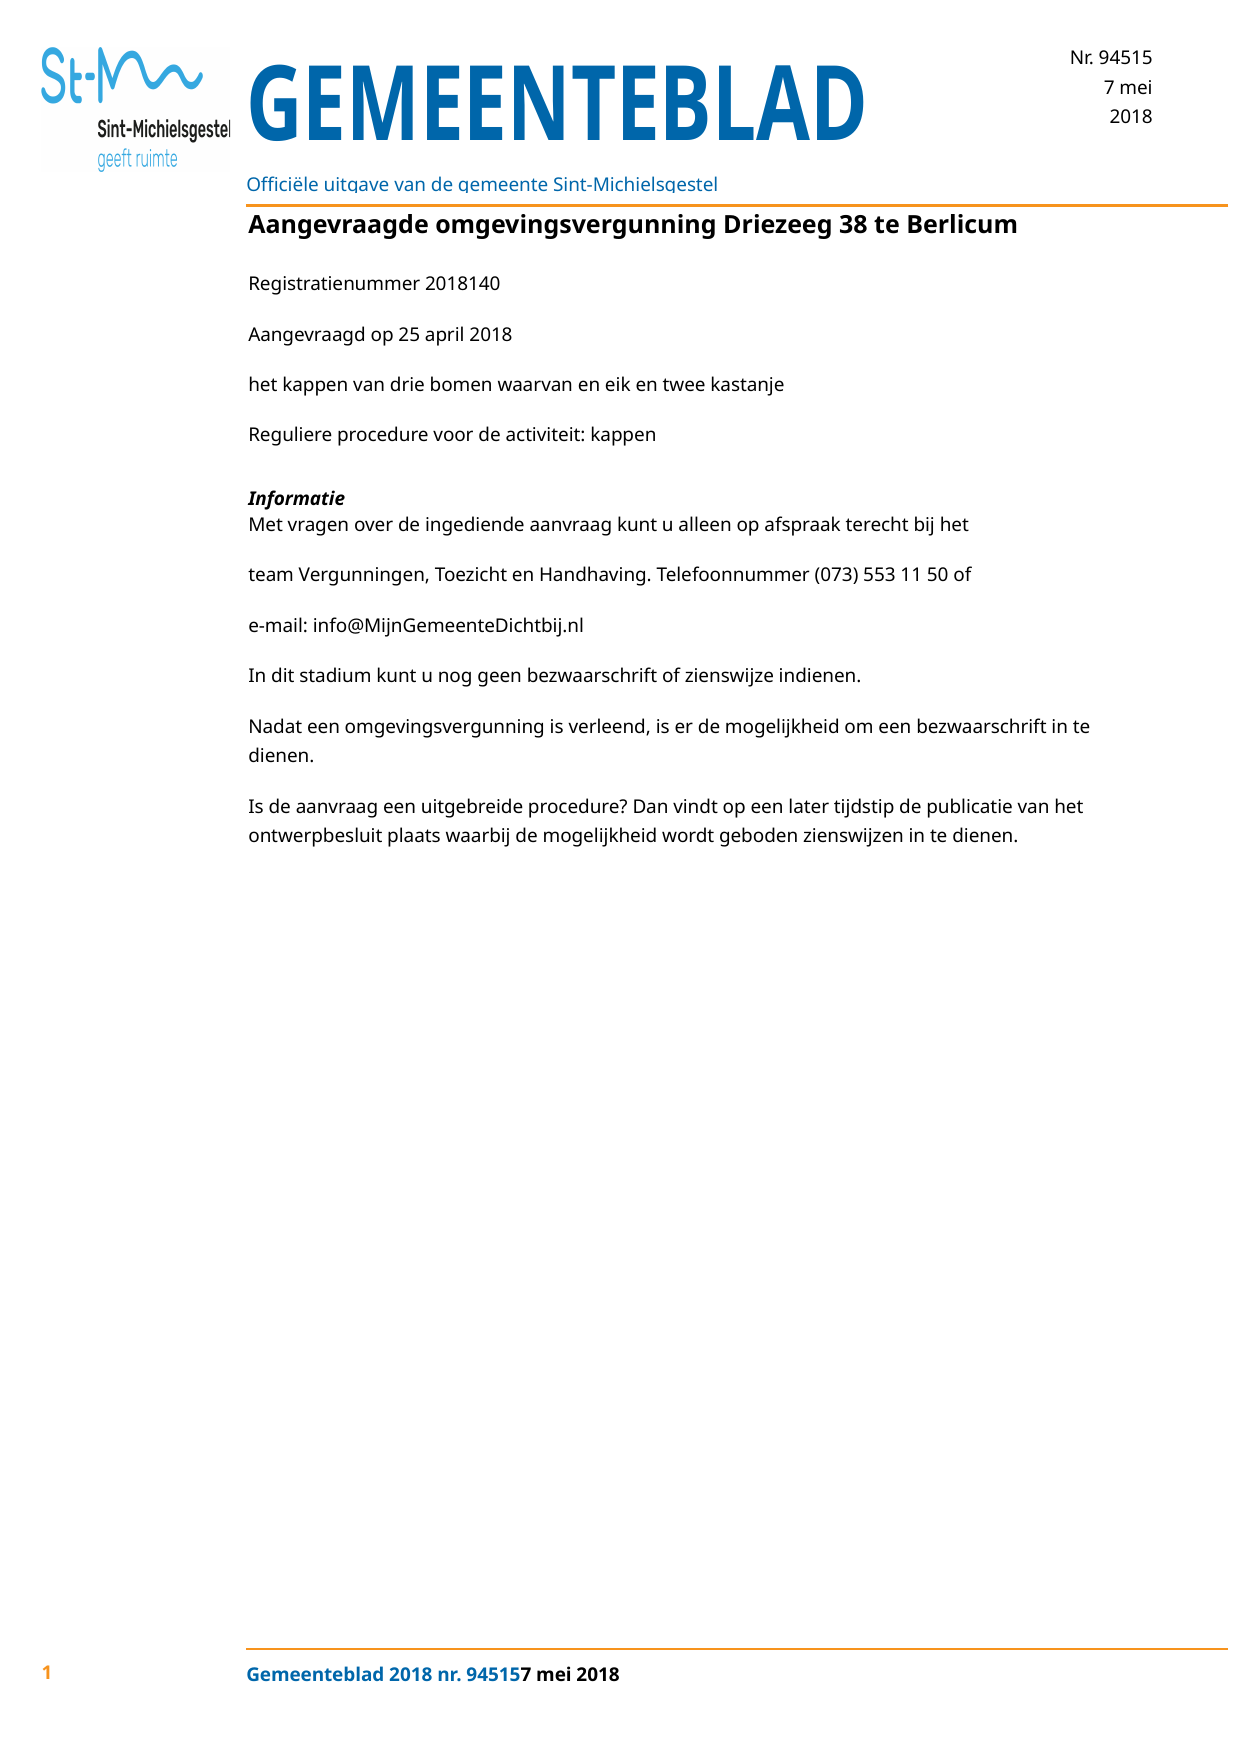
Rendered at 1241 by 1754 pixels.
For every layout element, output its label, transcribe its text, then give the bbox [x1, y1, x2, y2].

text Aangevraagd op 25 april 2018 [248, 321, 1152, 346]
text team Vergunningen, Toezicht en Handhaving. Telefoonnummer (073) 553 11 50 of [248, 562, 1152, 587]
text Nadat een omgevingsvergunning is verleend, is er de mogelijkheid om een bezwaarschrift in te dienen. [248, 713, 1152, 768]
text Met vragen over de ingediende aanvraag kunt u alleen op afspraak terecht bij het [248, 511, 1152, 537]
text e-mail: info@MijnGemeenteDichtbij.nl [248, 612, 1152, 638]
text Aangevraagde omgevingsvergunning Driezeeg 38 te Berlicum [248, 207, 1152, 241]
text Registratienummer 2018140 [248, 270, 1152, 296]
text Informatie [248, 486, 1152, 511]
text Reguliere procedure voor de activiteit: kappen [248, 422, 1152, 447]
text In dit stadium kunt u nog geen bezwaarschrift of zienswijze indienen. [248, 662, 1152, 688]
text Is de aanvraag een uitgebreide procedure? Dan vindt op een later tijdstip de publicatie van het ontwerpbesluit plaats waarbij de mogelijkheid wordt geboden zienswijzen in te dienen. [248, 793, 1152, 848]
picture [41, 47, 231, 172]
text het kappen van drie bomen waarvan en eik en twee kastanje [248, 371, 1152, 397]
